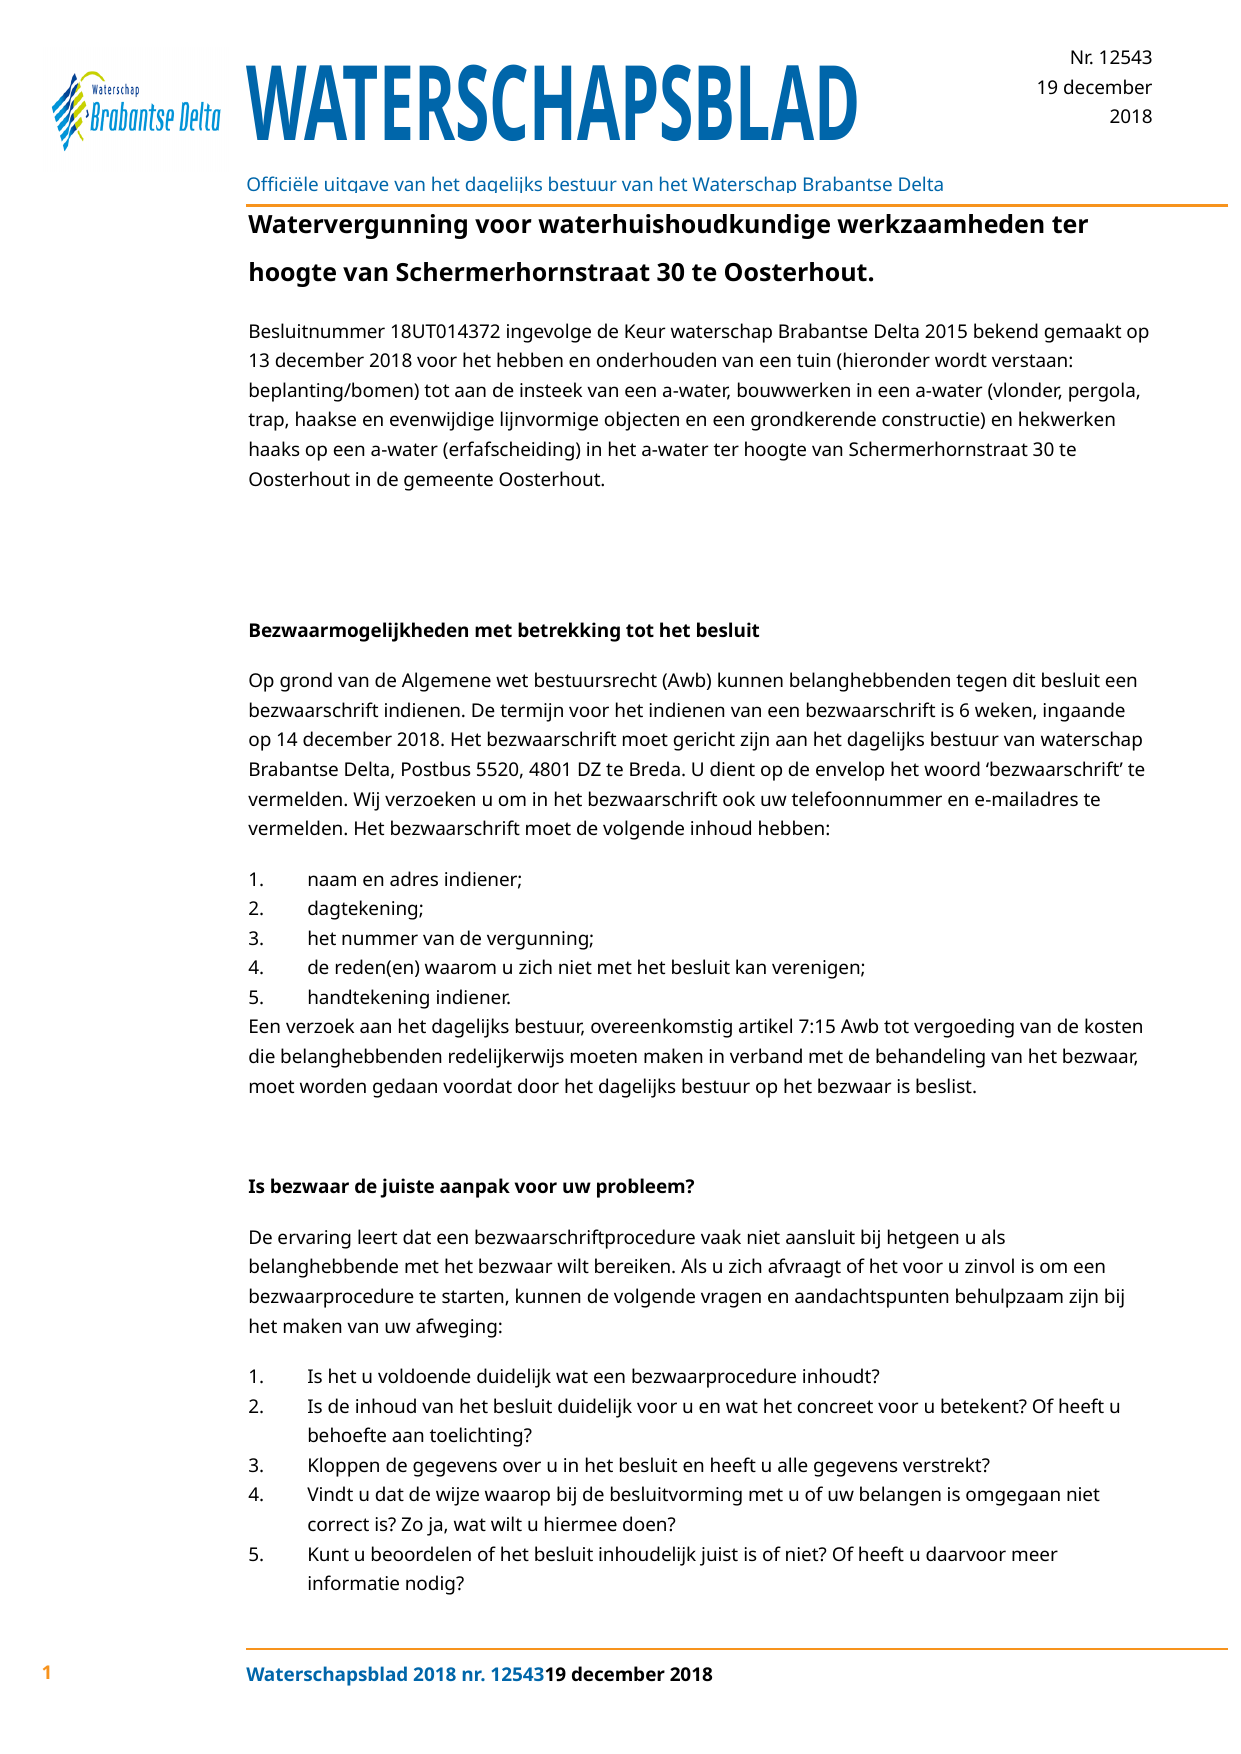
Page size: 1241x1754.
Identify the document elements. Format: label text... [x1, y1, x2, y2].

list de reden(en) waarom u zich niet met het besluit kan verenigen; [248, 954, 1152, 980]
text Watervergunning voor waterhuishoudkundige werkzaamheden ter hoogte van Schermerhornstraat 30 te Oosterhout. [248, 207, 1152, 288]
text Een verzoek aan het dagelijks bestuur, overeenkomstig artikel 7:15 Awb tot vergoeding van de kosten die belanghebbenden redelijkerwijs moeten maken in verband met de behandeling van het bezwaar, moet worden gedaan voordat door het dagelijks bestuur op het bezwaar is beslist. [248, 1014, 1152, 1099]
list Is het u voldoende duidelijk wat een bezwaarprocedure inhoudt? [248, 1363, 1152, 1389]
list Kunt u beoordelen of het besluit inhoudelijk juist is of niet? Of heeft u daarvoor meer informatie nodig? [248, 1541, 1152, 1596]
list Vindt u dat de wijze waarop bij de besluitvorming met u of uw belangen is omgegaan niet correct is? Zo ja, wat wilt u hiermee doen? [248, 1482, 1152, 1537]
text Besluitnummer 18UT014372 ingevolge de Keur waterschap Brabantse Delta 2015 bekend gemaakt op 13 december 2018 voor het hebben en onderhouden van een tuin (hieronder wordt verstaan: beplanting/bomen) tot aan de insteek van een a-water, bouwwerken in een a-water (vlonder, pergola, trap, haakse en evenwijdige lijnvormige objecten en een grondkerende constructie) en hekwerken haaks op een a-water (erfafscheiding) in het a-water ter hoogte van Schermerhornstraat 30 te Oosterhout in de gemeente Oosterhout. [248, 318, 1152, 492]
picture [41, 47, 231, 172]
list handtekening indiener. [248, 984, 1152, 1010]
text Bezwaarmogelijkheden met betrekking tot het besluit [248, 617, 1152, 643]
list Kloppen de gegevens over u in het besluit en heeft u alle gegevens verstrekt? [248, 1452, 1152, 1478]
list Is de inhoud van het besluit duidelijk voor u en wat het concreet voor u betekent? Of heeft u behoefte aan toelichting? [248, 1393, 1152, 1448]
text Op grond van de Algemene wet bestuursrecht (Awb) kunnen belanghebbenden tegen dit besluit een bezwaarschrift indienen. De termijn voor het indienen van een bezwaarschrift is 6 weken, ingaande op 14 december 2018. Het bezwaarschrift moet gericht zijn aan het dagelijks bestuur van waterschap Brabantse Delta, Postbus 5520, 4801 DZ te Breda. U dient op de envelop het woord ‘bezwaarschrift’ te vermelden. Wij verzoeken u om in het bezwaarschrift ook uw telefoonnummer en e‑mailadres te vermelden. Het bezwaarschrift moet de volgende inhoud hebben: [248, 667, 1152, 841]
list dagtekening; [248, 895, 1152, 921]
text Is bezwaar de juiste aanpak voor uw probleem? [248, 1174, 1152, 1199]
text De ervaring leert dat een bezwaarschriftprocedure vaak niet aansluit bij hetgeen u als belanghebbende met het bezwaar wilt bereiken. Als u zich afvraagt of het voor u zinvol is om een bezwaarprocedure te starten, kunnen de volgende vragen en aandachtspunten behulpzaam zijn bij het maken van uw afweging: [248, 1224, 1152, 1339]
list naam en adres indiener; [248, 866, 1152, 892]
list het nummer van de vergunning; [248, 925, 1152, 951]
